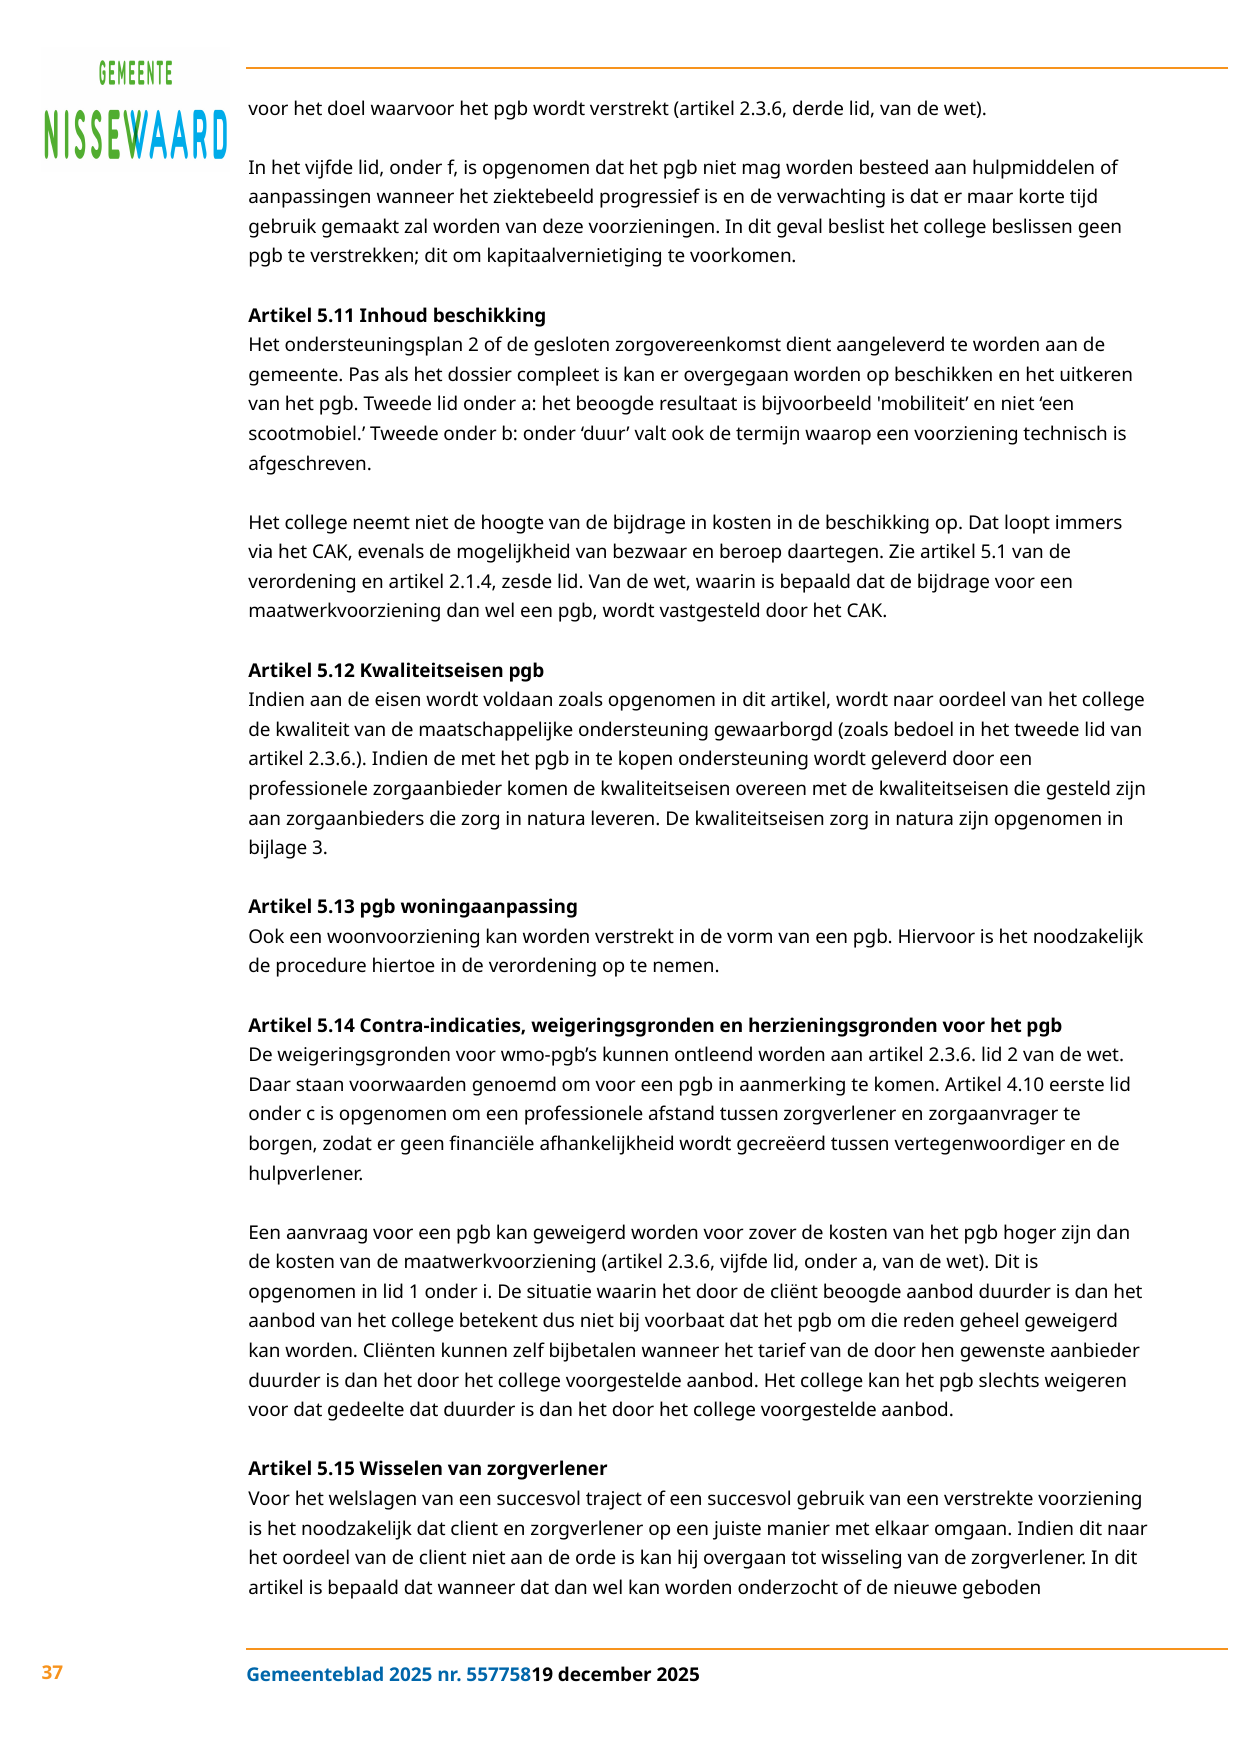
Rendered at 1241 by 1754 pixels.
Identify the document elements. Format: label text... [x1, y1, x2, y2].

text Artikel 5.13 pgb woningaanpassing [248, 893, 1152, 919]
text Ook een woonvoorziening kan worden verstrekt in de vorm van een pgb. Hiervoor is het noodzakelijk de procedure hiertoe in de verordening op te nemen. [248, 923, 1152, 978]
text De weigeringsgronden voor wmo-pgb’s kunnen ontleend worden aan artikel 2.3.6. lid 2 van de wet. Daar staan voorwaarden genoemd om voor een pgb in aanmerking te komen. Artikel 4.10 eerste lid onder c is opgenomen om een professionele afstand tussen zorgverlener en zorgaanvrager te borgen, zodat er geen financiële afhankelijkheid wordt gecreëerd tussen vertegenwoordiger en de hulpverlener. [248, 1041, 1152, 1186]
text Het college neemt niet de hoogte van de bijdrage in kosten in de beschikking op. Dat loopt immers via het CAK, evenals de mogelijkheid van bezwaar en beroep daartegen. Zie artikel 5.1 van de verordening en artikel 2.1.4, zesde lid. Van de wet, waarin is bepaald dat de bijdrage voor een maatwerkvoorziening dan wel een pgb, wordt vastgesteld door het CAK. [248, 509, 1152, 623]
picture [41, 47, 231, 172]
text In het vijfde lid, onder f, is opgenomen dat het pgb niet mag worden besteed aan hulpmiddelen of aanpassingen wanneer het ziektebeeld progressief is en de verwachting is dat er maar korte tijd gebruik gemaakt zal worden van deze voorzieningen. In dit geval beslist het college beslissen geen pgb te verstrekken; dit om kapitaalvernietiging te voorkomen. [248, 154, 1152, 268]
text voor het doel waarvoor het pgb wordt verstrekt (artikel 2.3.6, derde lid, van de wet). [248, 95, 1152, 121]
text Artikel 5.15 Wisselen van zorgverlener [248, 1456, 1152, 1481]
text Voor het welslagen van een succesvol traject of een succesvol gebruik van een verstrekte voorziening is het noodzakelijk dat client en zorgverlener op een juiste manier met elkaar omgaan. Indien dit naar het oordeel van de client niet aan de orde is kan hij overgaan tot wisseling van de zorgverlener. In dit artikel is bepaald dat wanneer dat dan wel kan worden onderzocht of de nieuwe geboden [248, 1485, 1152, 1600]
text Het ondersteuningsplan 2 of de gesloten zorgovereenkomst dient aangeleverd te worden aan de gemeente. Pas als het dossier compleet is kan er overgegaan worden op beschikken en het uitkeren van het pgb. Tweede lid onder a: het beoogde resultaat is bijvoorbeeld 'mobiliteit’ en niet ‘een scootmobiel.’ Tweede onder b: onder ‘duur’ valt ook de termijn waarop een voorziening technisch is afgeschreven. [248, 331, 1152, 476]
text Artikel 5.14 Contra-indicaties, weigeringsgronden en herzieningsgronden voor het pgb [248, 1012, 1152, 1038]
text Artikel 5.12 Kwaliteitseisen pgb [248, 657, 1152, 683]
text Indien aan de eisen wordt voldaan zoals opgenomen in dit artikel, wordt naar oordeel van het college de kwaliteit van de maatschappelijke ondersteuning gewaarborgd (zoals bedoel in het tweede lid van artikel 2.3.6.). Indien de met het pgb in te kopen ondersteuning wordt geleverd door een professionele zorgaanbieder komen de kwaliteitseisen overeen met de kwaliteitseisen die gesteld zijn aan zorgaanbieders die zorg in natura leveren. De kwaliteitseisen zorg in natura zijn opgenomen in bijlage 3. [248, 686, 1152, 860]
text Een aanvraag voor een pgb kan geweigerd worden voor zover de kosten van het pgb hoger zijn dan de kosten van de maatwerkvoorziening (artikel 2.3.6, vijfde lid, onder a, van de wet). Dit is opgenomen in lid 1 onder i. De situatie waarin het door de cliënt beoogde aanbod duurder is dan het aanbod van het college betekent dus niet bij voorbaat dat het pgb om die reden geheel geweigerd kan worden. Cliënten kunnen zelf bijbetalen wanneer het tarief van de door hen gewenste aanbieder duurder is dan het door het college voorgestelde aanbod. Het college kan het pgb slechts weigeren voor dat gedeelte dat duurder is dan het door het college voorgestelde aanbod. [248, 1219, 1152, 1422]
text Artikel 5.11 Inhoud beschikking [248, 302, 1152, 328]
